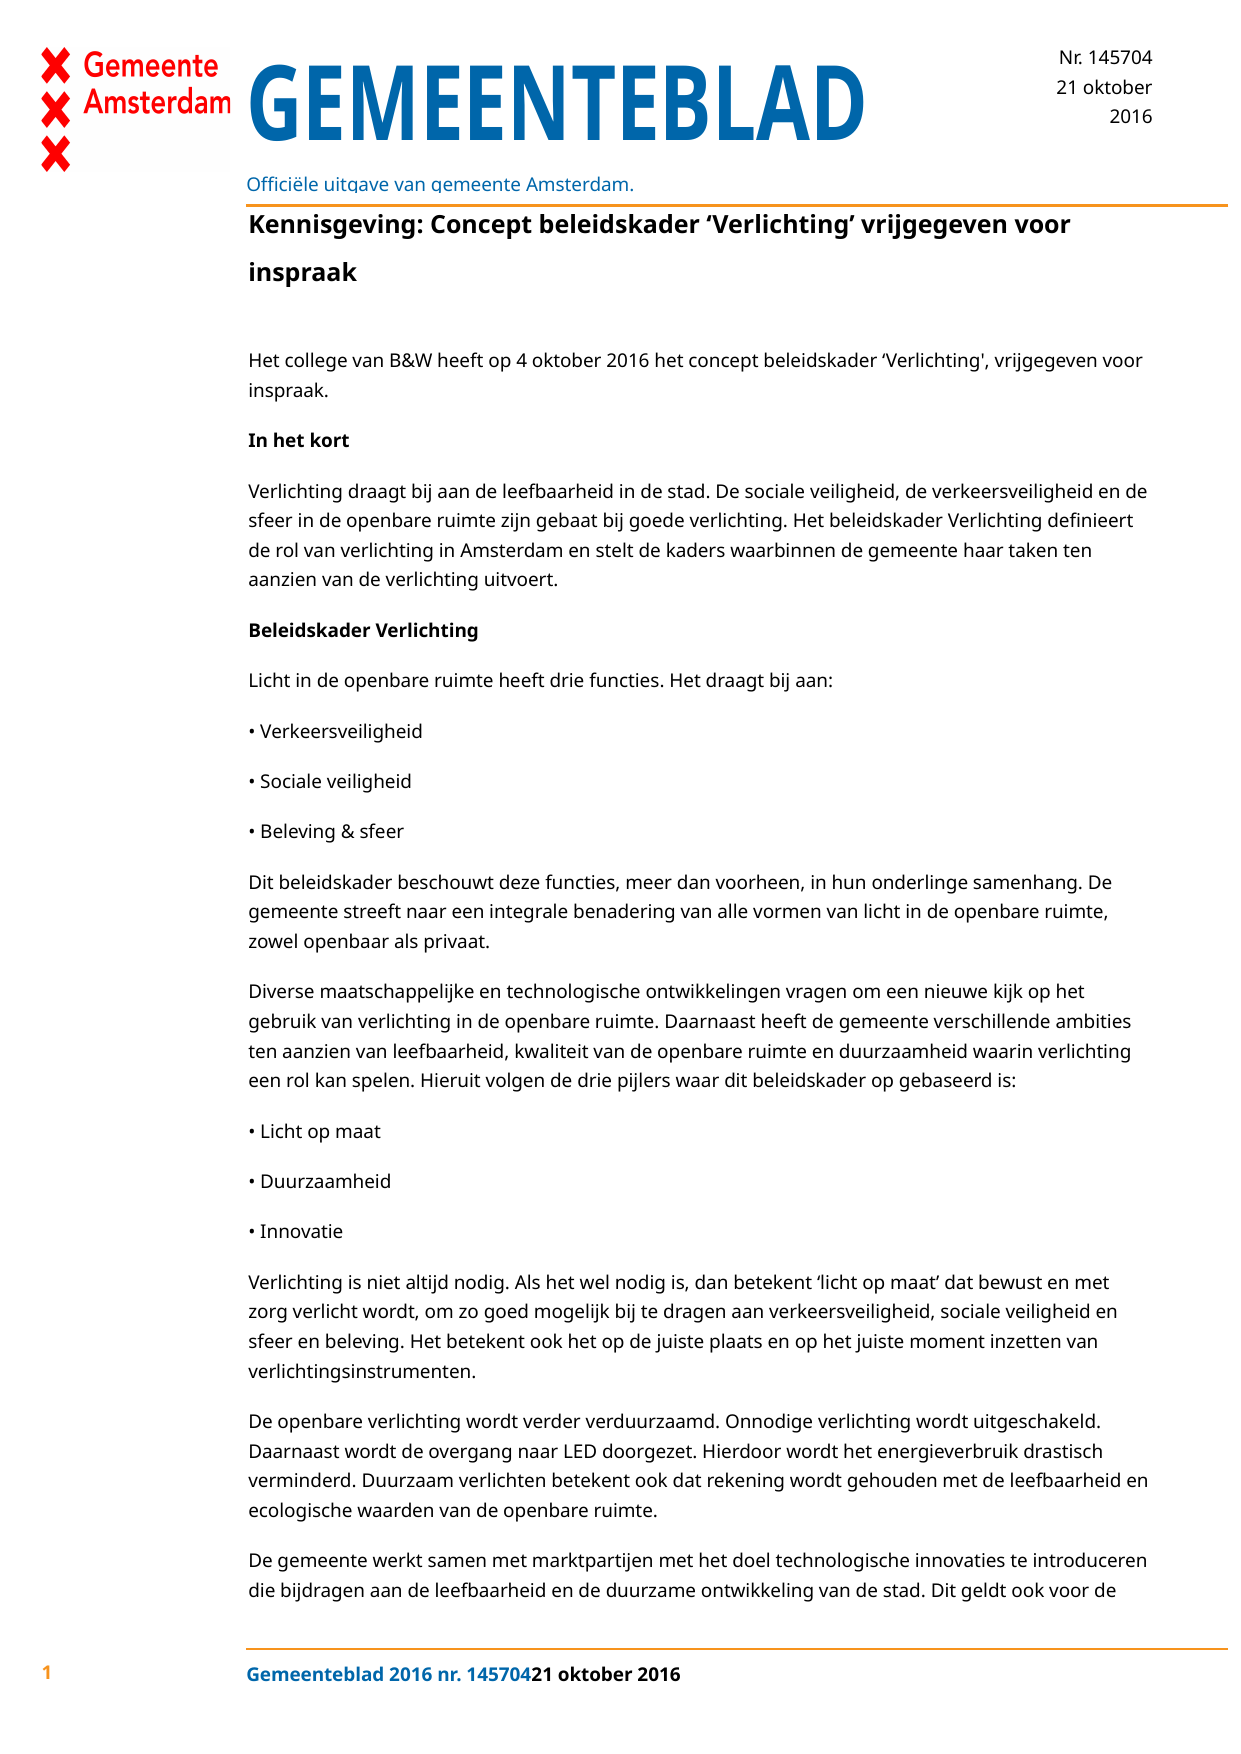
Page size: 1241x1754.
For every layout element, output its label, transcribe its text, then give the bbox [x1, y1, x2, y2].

text Diverse maatschappelijke en technologische ontwikkelingen vragen om een nieuwe kijk op het gebruik van verlichting in de openbare ruimte. Daarnaast heeft de gemeente verschillende ambities ten aanzien van leefbaarheid, kwaliteit van de openbare ruimte en duurzaamheid waarin verlichting een rol kan spelen. Hieruit volgen de drie pijlers waar dit beleidskader op gebaseerd is: [248, 979, 1152, 1093]
picture [41, 47, 231, 172]
text De gemeente werkt samen met marktpartijen met het doel technologische innovaties te introduceren die bijdragen aan de leefbaarheid en de duurzame ontwikkeling van de stad. Dit geldt ook voor de [248, 1547, 1152, 1603]
text • Sociale veiligheid [248, 768, 1152, 794]
text Het college van B&W heeft op 4 oktober 2016 het concept beleidskader ‘Verlichting', vrijgegeven voor inspraak. [248, 347, 1152, 403]
text Kennisgeving: Concept beleidskader ‘Verlichting’ vrijgegeven voor inspraak [248, 207, 1152, 288]
text • Innovatie [248, 1219, 1152, 1244]
text • Licht op maat [248, 1118, 1152, 1144]
text Verlichting is niet altijd nodig. Als het wel nodig is, dan betekent ‘licht op maat’ dat bewust en met zorg verlicht wordt, om zo goed mogelijk bij te dragen aan verkeersveiligheid, sociale veiligheid en sfeer en beleving. Het betekent ook het op de juiste plaats en op het juiste moment inzetten van verlichtingsinstrumenten. [248, 1269, 1152, 1384]
text Verlichting draagt bij aan de leefbaarheid in de stad. De sociale veiligheid, de verkeersveiligheid en de sfeer in de openbare ruimte zijn gebaat bij goede verlichting. Het beleidskader Verlichting definieert de rol van verlichting in Amsterdam en stelt de kaders waarbinnen de gemeente haar taken ten aanzien van de verlichting uitvoert. [248, 478, 1152, 592]
text De openbare verlichting wordt verder verduurzaamd. Onnodige verlichting wordt uitgeschakeld. Daarnaast wordt de overgang naar LED doorgezet. Hierdoor wordt het energieverbruik drastisch verminderd. Duurzaam verlichten betekent ook dat rekening wordt gehouden met de leefbaarheid en ecologische waarden van de openbare ruimte. [248, 1408, 1152, 1523]
text In het kort [248, 427, 1152, 453]
text Licht in de openbare ruimte heeft drie functies. Het draagt bij aan: [248, 667, 1152, 693]
text • Verkeersveiligheid [248, 718, 1152, 744]
text • Beleving & sfeer [248, 819, 1152, 844]
text Dit beleidskader beschouwt deze functies, meer dan voorheen, in hun onderlinge samenhang. De gemeente streeft naar een integrale benadering van alle vormen van licht in de openbare ruimte, zowel openbaar als privaat. [248, 869, 1152, 954]
text Beleidskader Verlichting [248, 617, 1152, 643]
text • Duurzaamheid [248, 1168, 1152, 1194]
